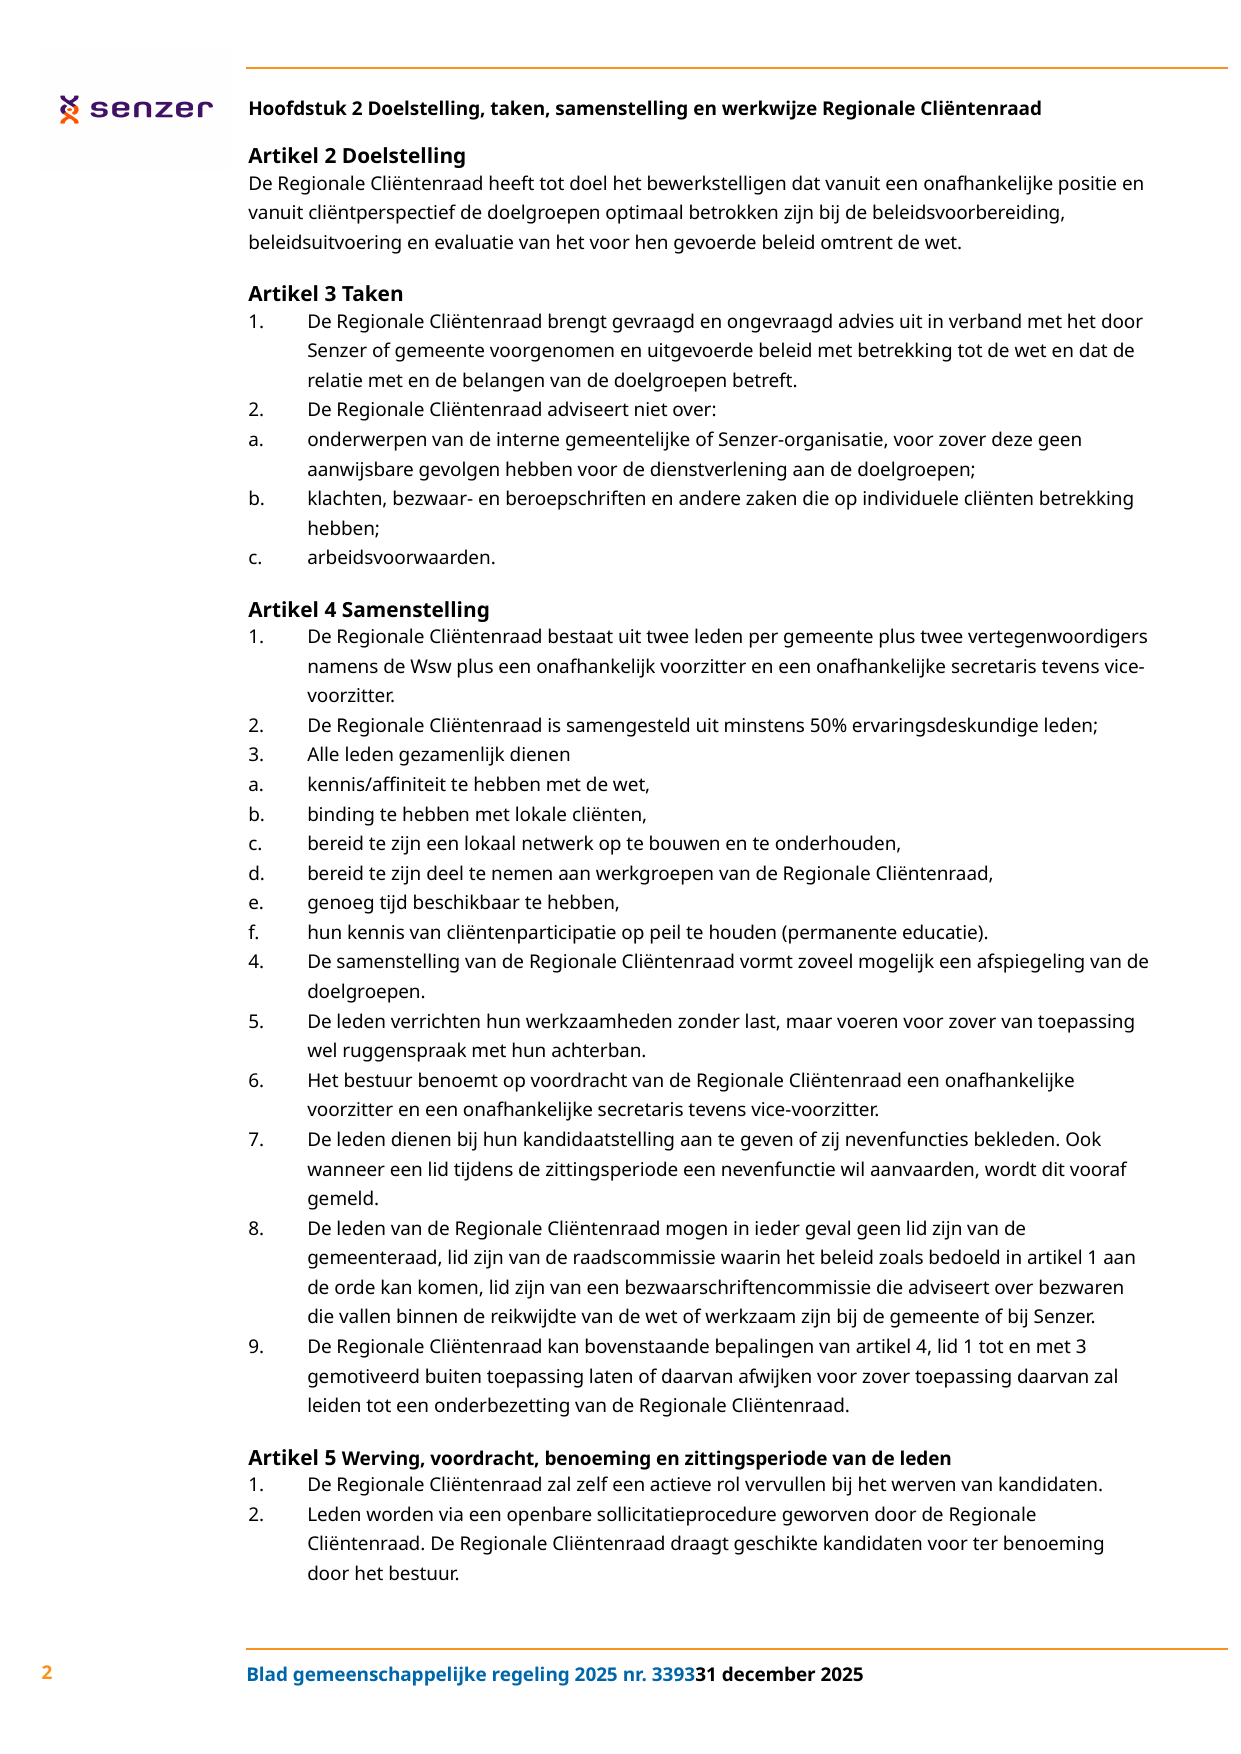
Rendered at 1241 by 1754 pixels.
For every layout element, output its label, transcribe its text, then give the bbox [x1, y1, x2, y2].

list genoeg tijd beschikbaar te hebben, [248, 889, 1152, 915]
list Leden worden via een openbare sollicitatieprocedure geworven door de Regionale Cliëntenraad. De Regionale Cliëntenraad draagt geschikte kandidaten voor ter benoeming door het bestuur. [248, 1501, 1152, 1586]
list De leden dienen bij hun kandidaatstelling aan te geven of zij nevenfuncties bekleden. Ook wanneer een lid tijdens de zittingsperiode een nevenfunctie wil aanvaarden, wordt dit vooraf gemeld. [248, 1126, 1152, 1211]
text Artikel 3 Taken [248, 279, 1152, 308]
list arbeidsvoorwaarden. [248, 544, 1152, 570]
list klachten, bezwaar- en beroepschriften en andere zaken die op individuele cliënten betrekking hebben; [248, 485, 1152, 541]
text Hoofdstuk 2 Doelstelling, taken, samenstelling en werkwijze Regionale Cliëntenraad [248, 95, 1152, 121]
list hun kennis van cliëntenparticipatie op peil te houden (permanente educatie). [248, 919, 1152, 945]
picture [41, 47, 231, 172]
list De Regionale Cliëntenraad adviseert niet over: [248, 397, 1152, 422]
text De Regionale Cliëntenraad heeft tot doel het bewerkstelligen dat vanuit een onafhankelijke positie en vanuit cliëntperspectief de doelgroepen optimaal betrokken zijn bij de beleidsvoorbereiding, beleidsuitvoering en evaluatie van het voor hen gevoerde beleid omtrent de wet. [248, 170, 1152, 255]
list De samenstelling van de Regionale Cliëntenraad vormt zoveel mogelijk een afspiegeling van de doelgroepen. [248, 949, 1152, 1004]
list Alle leden gezamenlijk dienen [248, 742, 1152, 767]
list De leden van de Regionale Cliëntenraad mogen in ieder geval geen lid zijn van de gemeenteraad, lid zijn van de raadscommissie waarin het beleid zoals bedoeld in artikel 1 aan de orde kan komen, lid zijn van een bezwaarschriftencommissie die adviseert over bezwaren die vallen binnen de reikwijdte van de wet of werkzaam zijn bij de gemeente of bij Senzer. [248, 1215, 1152, 1329]
list De leden verrichten hun werkzaamheden zonder last, maar voeren voor zover van toepassing wel ruggenspraak met hun achterban. [248, 1008, 1152, 1063]
list onderwerpen van de interne gemeentelijke of Senzer-organisatie, voor zover deze geen aanwijsbare gevolgen hebben voor de dienstverlening aan de doelgroepen; [248, 426, 1152, 481]
list De Regionale Cliëntenraad kan bovenstaande bepalingen van artikel 4, lid 1 tot en met 3 gemotiveerd buiten toepassing laten of daarvan afwijken voor zover toepassing daarvan zal leiden tot een onderbezetting van de Regionale Cliëntenraad. [248, 1333, 1152, 1418]
text Artikel 5 Werving, voordracht, benoeming en zittingsperiode van de leden [248, 1443, 1152, 1471]
list kennis/affiniteit te hebben met de wet, [248, 771, 1152, 797]
list Het bestuur benoemt op voordracht van de Regionale Cliëntenraad een onafhankelijke voorzitter en een onafhankelijke secretaris tevens vice-voorzitter. [248, 1067, 1152, 1122]
list De Regionale Cliëntenraad bestaat uit twee leden per gemeente plus twee vertegenwoordigers namens de Wsw plus een onafhankelijk voorzitter en een onafhankelijke secretaris tevens vice-voorzitter. [248, 623, 1152, 708]
text Artikel 4 Samenstelling [248, 595, 1152, 623]
list bereid te zijn deel te nemen aan werkgroepen van de Regionale Cliëntenraad, [248, 860, 1152, 886]
list De Regionale Cliëntenraad brengt gevraagd en ongevraagd advies uit in verband met het door Senzer of gemeente voorgenomen en uitgevoerde beleid met betrekking tot de wet en dat de relatie met en de belangen van de doelgroepen betreft. [248, 308, 1152, 393]
list De Regionale Cliëntenraad is samengesteld uit minstens 50% ervaringsdeskundige leden; [248, 712, 1152, 738]
list De Regionale Cliëntenraad zal zelf een actieve rol vervullen bij het werven van kandidaten. [248, 1471, 1152, 1497]
list binding te hebben met lokale cliënten, [248, 801, 1152, 827]
list bereid te zijn een lokaal netwerk op te bouwen en te onderhouden, [248, 830, 1152, 856]
text Artikel 2 Doelstelling [248, 141, 1152, 170]
